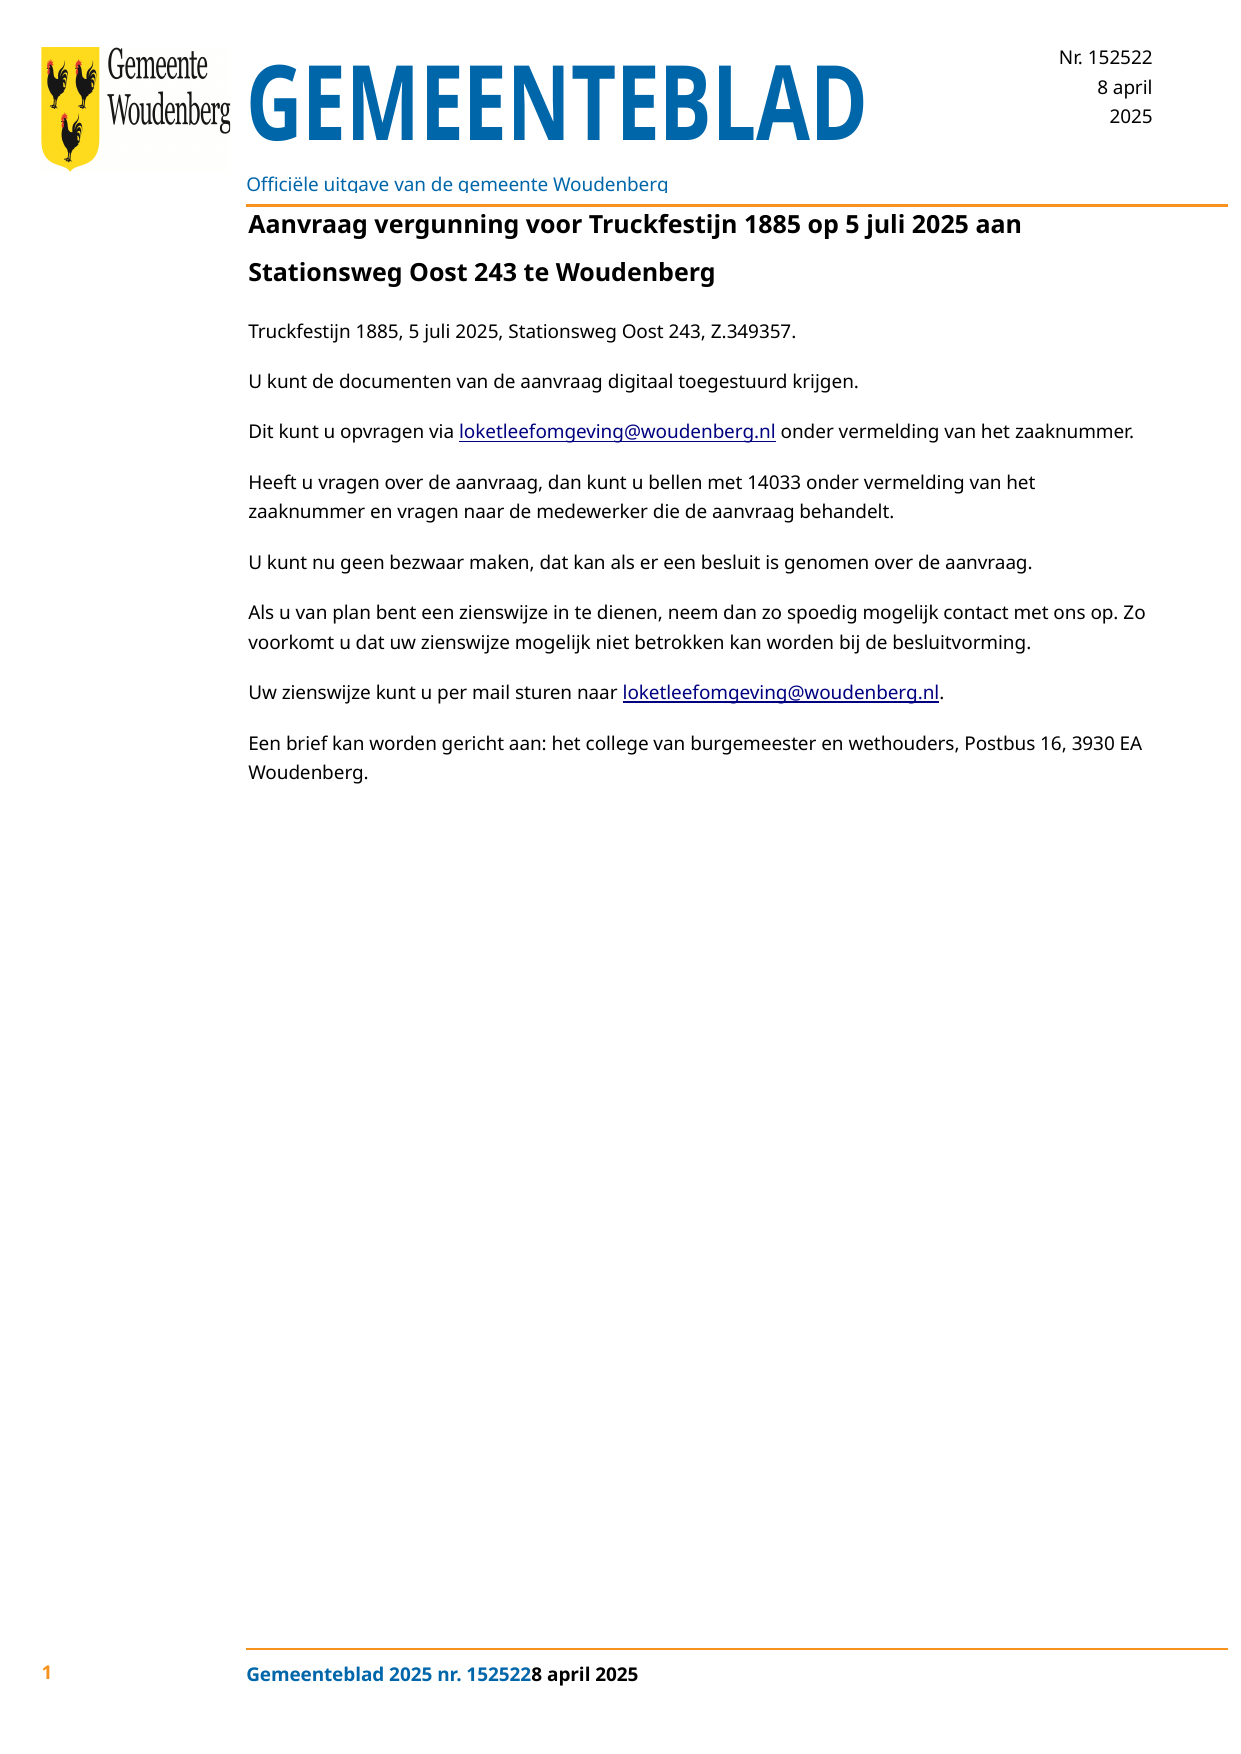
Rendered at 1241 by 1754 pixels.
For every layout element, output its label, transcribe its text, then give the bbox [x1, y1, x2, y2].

text Heeft u vragen over de aanvraag, dan kunt u bellen met 14033 onder vermelding van het zaaknummer en vragen naar de medewerker die de aanvraag behandelt. [248, 469, 1152, 524]
text Dit kunt u opvragen via loketleefomgeving@woudenberg.nl onder vermelding van het zaaknummer. [248, 419, 1152, 444]
text Aanvraag vergunning voor Truckfestijn 1885 op 5 juli 2025 aan Stationsweg Oost 243 te Woudenberg [248, 207, 1152, 288]
text Als u van plan bent een zienswijze in te dienen, neem dan zo spoedig mogelijk contact met ons op. Zo voorkomt u dat uw zienswijze mogelijk niet betrokken kan worden bij de besluitvorming. [248, 599, 1152, 655]
text Truckfestijn 1885, 5 juli 2025, Stationsweg Oost 243, Z.349357. [248, 318, 1152, 344]
text Een brief kan worden gericht aan: het college van burgemeester en wethouders, Postbus 16, 3930 EA Woudenberg. [248, 730, 1152, 785]
text U kunt nu geen bezwaar maken, dat kan als er een besluit is genomen over de aanvraag. [248, 549, 1152, 575]
picture [41, 47, 231, 172]
text Uw zienswijze kunt u per mail sturen naar loketleefomgeving@woudenberg.nl. [248, 679, 1152, 705]
text U kunt de documenten van de aanvraag digitaal toegestuurd krijgen. [248, 368, 1152, 394]
